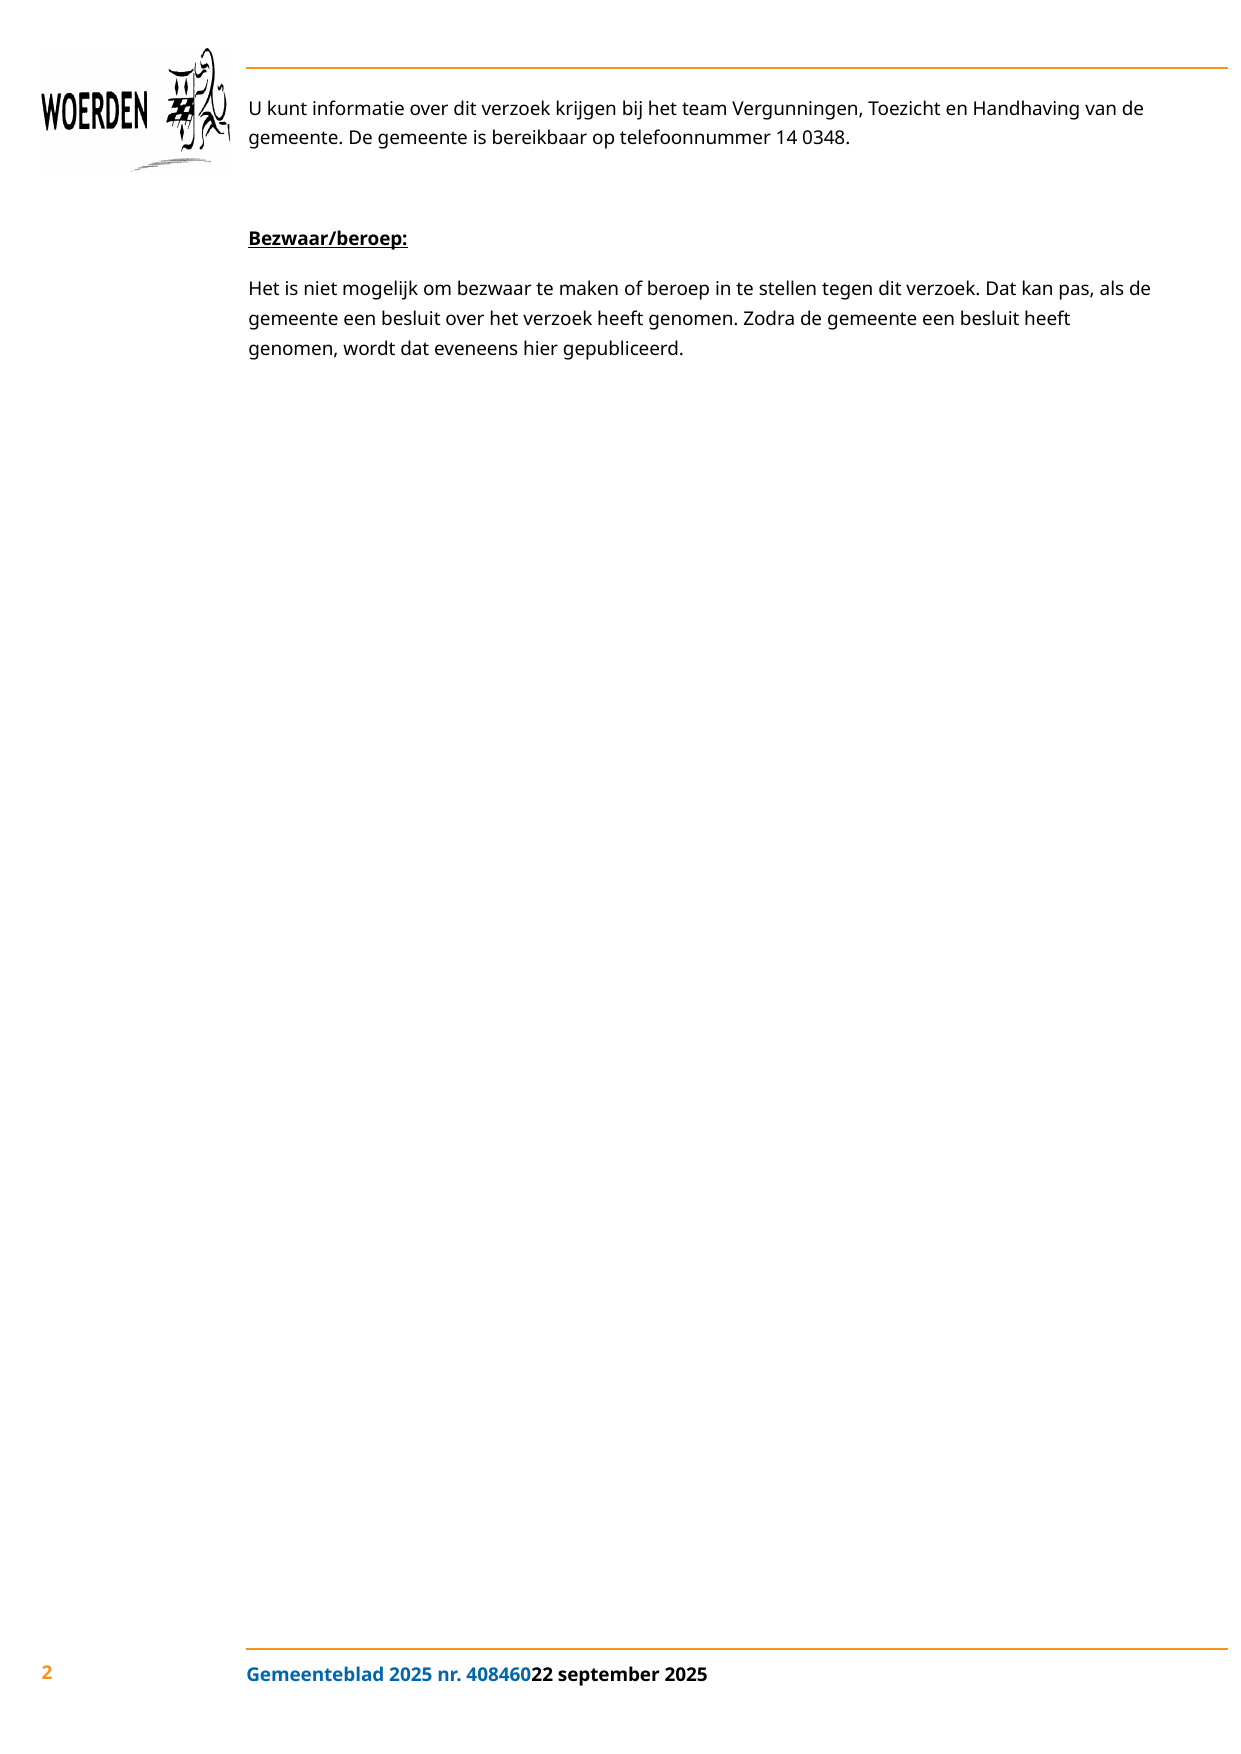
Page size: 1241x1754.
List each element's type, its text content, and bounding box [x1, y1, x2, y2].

text U kunt informatie over dit verzoek krijgen bij het team Vergunningen, Toezicht en Handhaving van de gemeente. De gemeente is bereikbaar op telefoonnummer 14 0348. [248, 95, 1152, 150]
text Het is niet mogelijk om bezwaar te maken of beroep in te stellen tegen dit verzoek. Dat kan pas, als de gemeente een besluit over het verzoek heeft genomen. Zodra de gemeente een besluit heeft genomen, wordt dat eveneens hier gepubliceerd. [248, 276, 1152, 361]
text Bezwaar/beroep: [248, 225, 1152, 251]
picture [41, 47, 231, 172]
